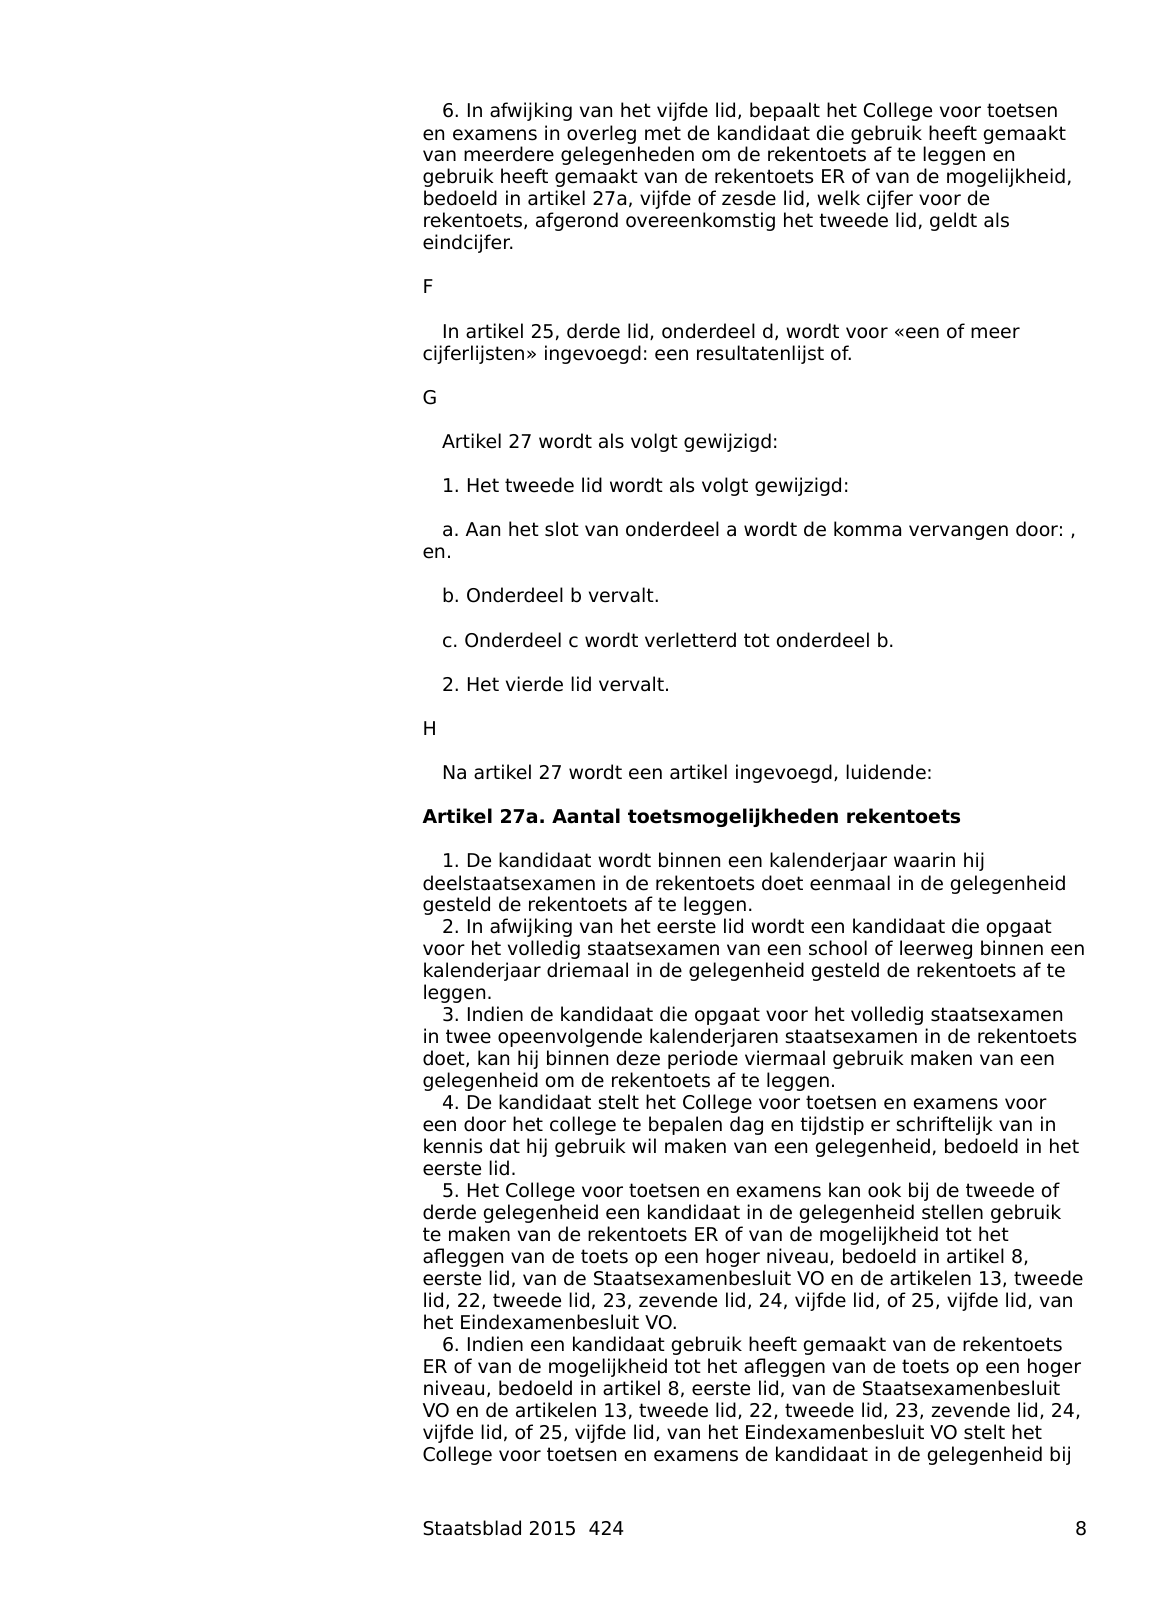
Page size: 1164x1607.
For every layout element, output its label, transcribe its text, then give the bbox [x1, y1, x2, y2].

text G [422, 387, 1087, 409]
text 6. Indien een kandidaat gebruik heeft gemaakt van de rekentoets ER of van de mogelijkheid tot het afleggen van de toets op een hoger niveau, bedoeld in artikel 8, eerste lid, van de Staatsexamenbesluit VO en de artikelen 13, tweede lid, 22, tweede lid, 23, zevende lid, 24, vijfde lid, of 25, vijfde lid, van het Eindexamenbesluit VO stelt het College voor toetsen en examens de kandidaat in de gelegenheid bij [422, 1334, 1087, 1466]
text 1. De kandidaat wordt binnen een kalenderjaar waarin hij deelstaatsexamen in de rekentoets doet eenmaal in de gelegenheid gesteld de rekentoets af te leggen. [422, 850, 1087, 916]
text 6. In afwijking van het vijfde lid, bepaalt het College voor toetsen en examens in overleg met de kandidaat die gebruik heeft gemaakt van meerdere gelegenheden om de rekentoets af te leggen en gebruik heeft gemaakt van de rekentoets ER of van de mogelijkheid, bedoeld in artikel 27a, vijfde of zesde lid, welk cijfer voor de rekentoets, afgerond overeenkomstig het tweede lid, geldt als eindcijfer. [422, 100, 1087, 254]
subtitle Artikel 27a. Aantal toetsmogelijkheden rekentoets [422, 806, 1087, 828]
text b. Onderdeel b vervalt. [422, 585, 1087, 607]
text 2. Het vierde lid vervalt. [422, 674, 1087, 696]
text c. Onderdeel c wordt verletterd tot onderdeel b. [422, 629, 1087, 652]
text F [422, 276, 1087, 298]
text In artikel 25, derde lid, onderdeel d, wordt voor «een of meer cijferlijsten» ingevoegd: een resultatenlijst of. [422, 321, 1087, 364]
text 2. In afwijking van het eerste lid wordt een kandidaat die opgaat voor het volledig staatsexamen van een school of leerweg binnen een kalenderjaar driemaal in de gelegenheid gesteld de rekentoets af te leggen. [422, 916, 1087, 1004]
text H [422, 718, 1087, 740]
text a. Aan het slot van onderdeel a wordt de komma vervangen door: , en. [422, 519, 1087, 563]
text 3. Indien de kandidaat die opgaat voor het volledig staatsexamen in twee opeenvolgende kalenderjaren staatsexamen in de rekentoets doet, kan hij binnen deze periode viermaal gebruik maken van een gelegenheid om de rekentoets af te leggen. [422, 1004, 1087, 1092]
text 5. Het College voor toetsen en examens kan ook bij de tweede of derde gelegenheid een kandidaat in de gelegenheid stellen gebruik te maken van de rekentoets ER of van de mogelijkheid tot het afleggen van de toets op een hoger niveau, bedoeld in artikel 8, eerste lid, van de Staatsexamenbesluit VO en de artikelen 13, tweede lid, 22, tweede lid, 23, zevende lid, 24, vijfde lid, of 25, vijfde lid, van het Eindexamenbesluit VO. [422, 1180, 1087, 1334]
text Artikel 27 wordt als volgt gewijzigd: [422, 431, 1087, 453]
text 1. Het tweede lid wordt als volgt gewijzigd: [422, 475, 1087, 497]
text 4. De kandidaat stelt het College voor toetsen en examens voor een door het college te bepalen dag en tijdstip er schriftelijk van in kennis dat hij gebruik wil maken van een gelegenheid, bedoeld in het eerste lid. [422, 1092, 1087, 1180]
text Na artikel 27 wordt een artikel ingevoegd, luidende: [422, 762, 1087, 784]
